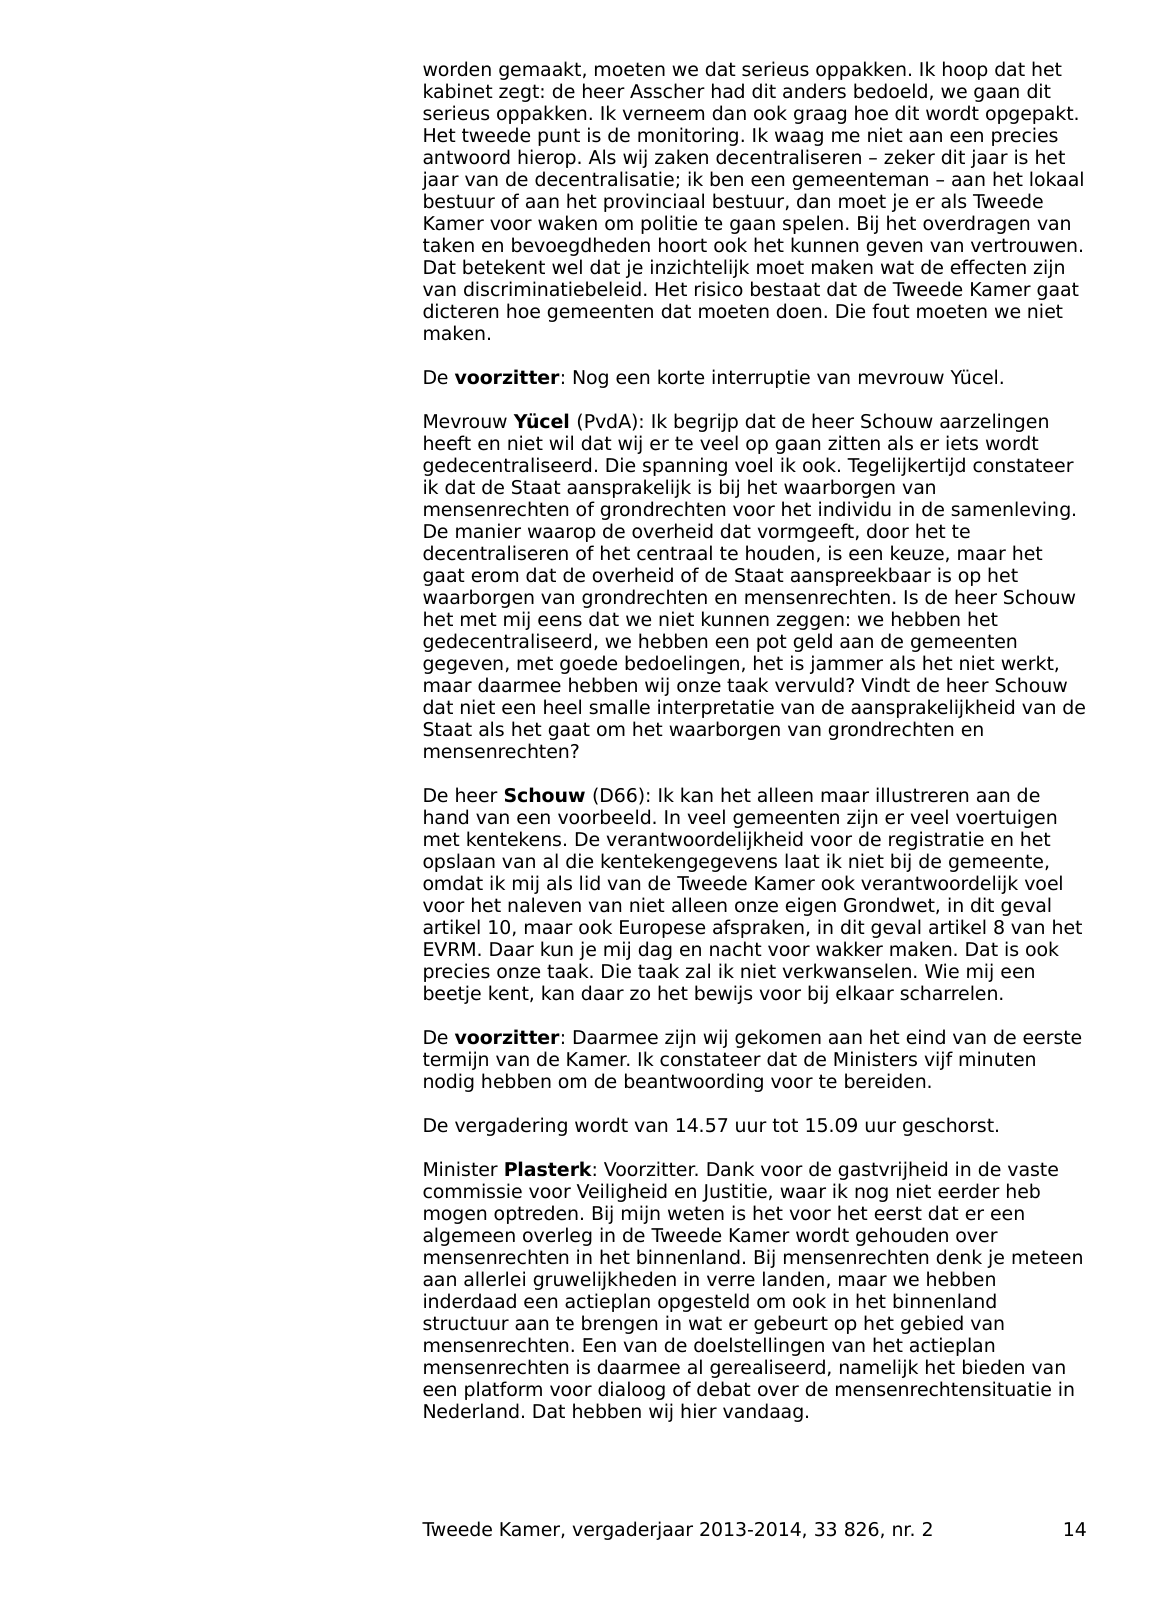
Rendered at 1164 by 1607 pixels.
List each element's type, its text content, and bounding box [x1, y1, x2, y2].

text De voorzitter: Nog een korte interruptie van mevrouw Yücel. [422, 367, 1087, 389]
text De vergadering wordt van 14.57 uur tot 15.09 uur geschorst. [422, 1115, 1087, 1137]
text Minister Plasterk: Voorzitter. Dank voor de gastvrijheid in de vaste commissie voor Veiligheid en Justitie, waar ik nog niet eerder heb mogen optreden. Bij mijn weten is het voor het eerst dat er een algemeen overleg in de Tweede Kamer wordt gehouden over mensenrechten in het binnenland. Bij mensenrechten denk je meteen aan allerlei gruwelijkheden in verre landen, maar we hebben inderdaad een actieplan opgesteld om ook in het binnenland structuur aan te brengen in wat er gebeurt op het gebied van mensenrechten. Een van de doelstellingen van het actieplan mensenrechten is daarmee al gerealiseerd, namelijk het bieden van een platform voor dialoog of debat over de mensenrechtensituatie in Nederland. Dat hebben wij hier vandaag. [422, 1159, 1087, 1423]
text worden gemaakt, moeten we dat serieus oppakken. Ik hoop dat het kabinet zegt: de heer Asscher had dit anders bedoeld, we gaan dit serieus oppakken. Ik verneem dan ook graag hoe dit wordt opgepakt. [422, 59, 1087, 125]
text De heer Schouw (D66): Ik kan het alleen maar illustreren aan de hand van een voorbeeld. In veel gemeenten zijn er veel voertuigen met kentekens. De verantwoordelijkheid voor de registratie en het opslaan van al die kentekengegevens laat ik niet bij de gemeente, omdat ik mij als lid van de Tweede Kamer ook verantwoordelijk voel voor het naleven van niet alleen onze eigen Grondwet, in dit geval artikel 10, maar ook Europese afspraken, in dit geval artikel 8 van het EVRM. Daar kun je mij dag en nacht voor wakker maken. Dat is ook precies onze taak. Die taak zal ik niet verkwanselen. Wie mij een beetje kent, kan daar zo het bewijs voor bij elkaar scharrelen. [422, 785, 1087, 1005]
text Mevrouw Yücel (PvdA): Ik begrijp dat de heer Schouw aarzelingen heeft en niet wil dat wij er te veel op gaan zitten als er iets wordt gedecentraliseerd. Die spanning voel ik ook. Tegelijkertijd constateer ik dat de Staat aansprakelijk is bij het waarborgen van mensenrechten of grondrechten voor het individu in de samenleving. De manier waarop de overheid dat vormgeeft, door het te decentraliseren of het centraal te houden, is een keuze, maar het gaat erom dat de overheid of de Staat aanspreekbaar is op het waarborgen van grondrechten en mensenrechten. Is de heer Schouw het met mij eens dat we niet kunnen zeggen: we hebben het gedecentraliseerd, we hebben een pot geld aan de gemeenten gegeven, met goede bedoelingen, het is jammer als het niet werkt, maar daarmee hebben wij onze taak vervuld? Vindt de heer Schouw dat niet een heel smalle interpretatie van de aansprakelijkheid van de Staat als het gaat om het waarborgen van grondrechten en mensenrechten? [422, 411, 1087, 763]
text Het tweede punt is de monitoring. Ik waag me niet aan een precies antwoord hierop. Als wij zaken decentraliseren – zeker dit jaar is het jaar van de decentralisatie; ik ben een gemeenteman – aan het lokaal bestuur of aan het provinciaal bestuur, dan moet je er als Tweede Kamer voor waken om politie te gaan spelen. Bij het overdragen van taken en bevoegdheden hoort ook het kunnen geven van vertrouwen. Dat betekent wel dat je inzichtelijk moet maken wat de effecten zijn van discriminatiebeleid. Het risico bestaat dat de Tweede Kamer gaat dicteren hoe gemeenten dat moeten doen. Die fout moeten we niet maken. [422, 125, 1087, 345]
text De voorzitter: Daarmee zijn wij gekomen aan het eind van de eerste termijn van de Kamer. Ik constateer dat de Ministers vijf minuten nodig hebben om de beantwoording voor te bereiden. [422, 1027, 1087, 1093]
